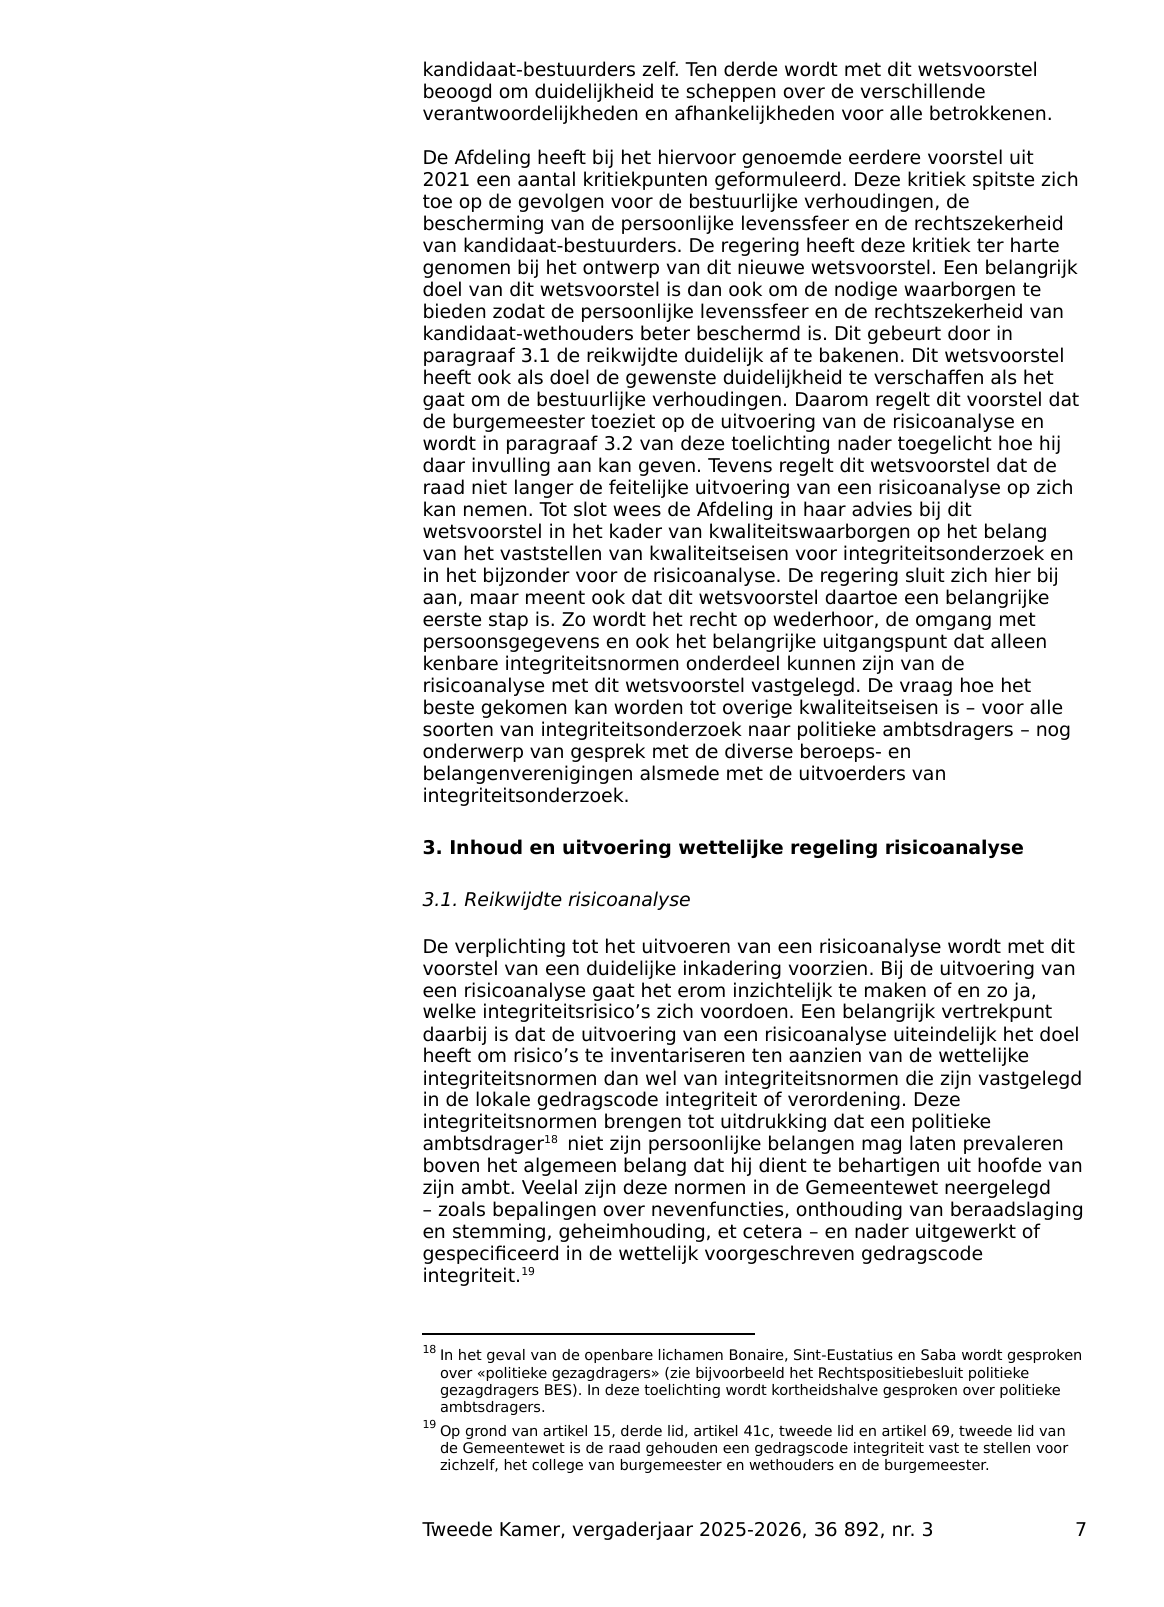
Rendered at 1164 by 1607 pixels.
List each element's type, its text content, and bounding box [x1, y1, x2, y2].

subtitle 3. Inhoud en uitvoering wettelijke regeling risicoanalyse [422, 837, 1087, 858]
text De Afdeling heeft bij het hiervoor genoemde eerdere voorstel uit 2021 een aantal kritiekpunten geformuleerd. Deze kritiek spitste zich toe op de gevolgen voor de bestuurlijke verhoudingen, de bescherming van de persoonlijke levenssfeer en de rechtszekerheid van kandidaat-bestuurders. De regering heeft deze kritiek ter harte genomen bij het ontwerp van dit nieuwe wetsvoorstel. Een belangrijk doel van dit wetsvoorstel is dan ook om de nodige waarborgen te bieden zodat de persoonlijke levenssfeer en de rechtszekerheid van kandidaat-wethouders beter beschermd is. Dit gebeurt door in paragraaf 3.1 de reikwijdte duidelijk af te bakenen. Dit wetsvoorstel heeft ook als doel de gewenste duidelijkheid te verschaffen als het gaat om de bestuurlijke verhoudingen. Daarom regelt dit voorstel dat de burgemeester toeziet op de uitvoering van de risicoanalyse en wordt in paragraaf 3.2 van deze toelichting nader toegelicht hoe hij daar invulling aan kan geven. Tevens regelt dit wetsvoorstel dat de raad niet langer de feitelijke uitvoering van een risicoanalyse op zich kan nemen. Tot slot wees de Afdeling in haar advies bij dit wetsvoorstel in het kader van kwaliteitswaarborgen op het belang van het vaststellen van kwaliteitseisen voor integriteitsonderzoek en in het bijzonder voor de risicoanalyse. De regering sluit zich hier bij aan, maar meent ook dat dit wetsvoorstel daartoe een belangrijke eerste stap is. Zo wordt het recht op wederhoor, de omgang met persoonsgegevens en ook het belangrijke uitgangspunt dat alleen kenbare integriteitsnormen onderdeel kunnen zijn van de risicoanalyse met dit wetsvoorstel vastgelegd. De vraag hoe het beste gekomen kan worden tot overige kwaliteitseisen is – voor alle soorten van integriteitsonderzoek naar politieke ambtsdragers – nog onderwerp van gesprek met de diverse beroeps- en belangenverenigingen alsmede met de uitvoerders van integriteitsonderzoek. [422, 147, 1087, 807]
text kandidaat-bestuurders zelf. Ten derde wordt met dit wetsvoorstel beoogd om duidelijkheid te scheppen over de verschillende verantwoordelijkheden en afhankelijkheden voor alle betrokkenen. [422, 59, 1087, 125]
text In het geval van de openbare lichamen Bonaire, Sint-Eustatius en Saba wordt gesproken over «politieke gezagdragers» (zie bijvoorbeeld het Rechtspositiebesluit politieke gezagdragers BES). In deze toelichting wordt kortheidshalve gesproken over politieke ambtsdragers. [422, 1343, 1087, 1416]
text De verplichting tot het uitvoeren van een risicoanalyse wordt met dit voorstel van een duidelijke inkadering voorzien. Bij de uitvoering van een risicoanalyse gaat het erom inzichtelijk te maken of en zo ja, welke integriteitsrisico’s zich voordoen. Een belangrijk vertrekpunt daarbij is dat de uitvoering van een risicoanalyse uiteindelijk het doel heeft om risico’s te inventariseren ten aanzien van de wettelijke integriteitsnormen dan wel van integriteitsnormen die zijn vastgelegd in de lokale gedragscode integriteit of verordening. Deze integriteitsnormen brengen tot uitdrukking dat een politieke ambtsdrager niet zijn persoonlijke belangen mag laten prevaleren boven het algemeen belang dat hij dient te behartigen uit hoofde van zijn ambt. Veelal zijn deze normen in de Gemeentewet neergelegd – zoals bepalingen over nevenfuncties, onthouding van beraadslaging en stemming, geheimhouding, et cetera – en nader uitgewerkt of gespecificeerd in de wettelijk voorgeschreven gedragscode integriteit. [422, 936, 1087, 1287]
subtitle 3.1. Reikwijdte risicoanalyse [422, 888, 1087, 911]
text Op grond van artikel 15, derde lid, artikel 41c, tweede lid en artikel 69, tweede lid van de Gemeentewet is de raad gehouden een gedragscode integriteit vast te stellen voor zichzelf, het college van burgemeester en wethouders en de burgemeester. [422, 1418, 1087, 1474]
